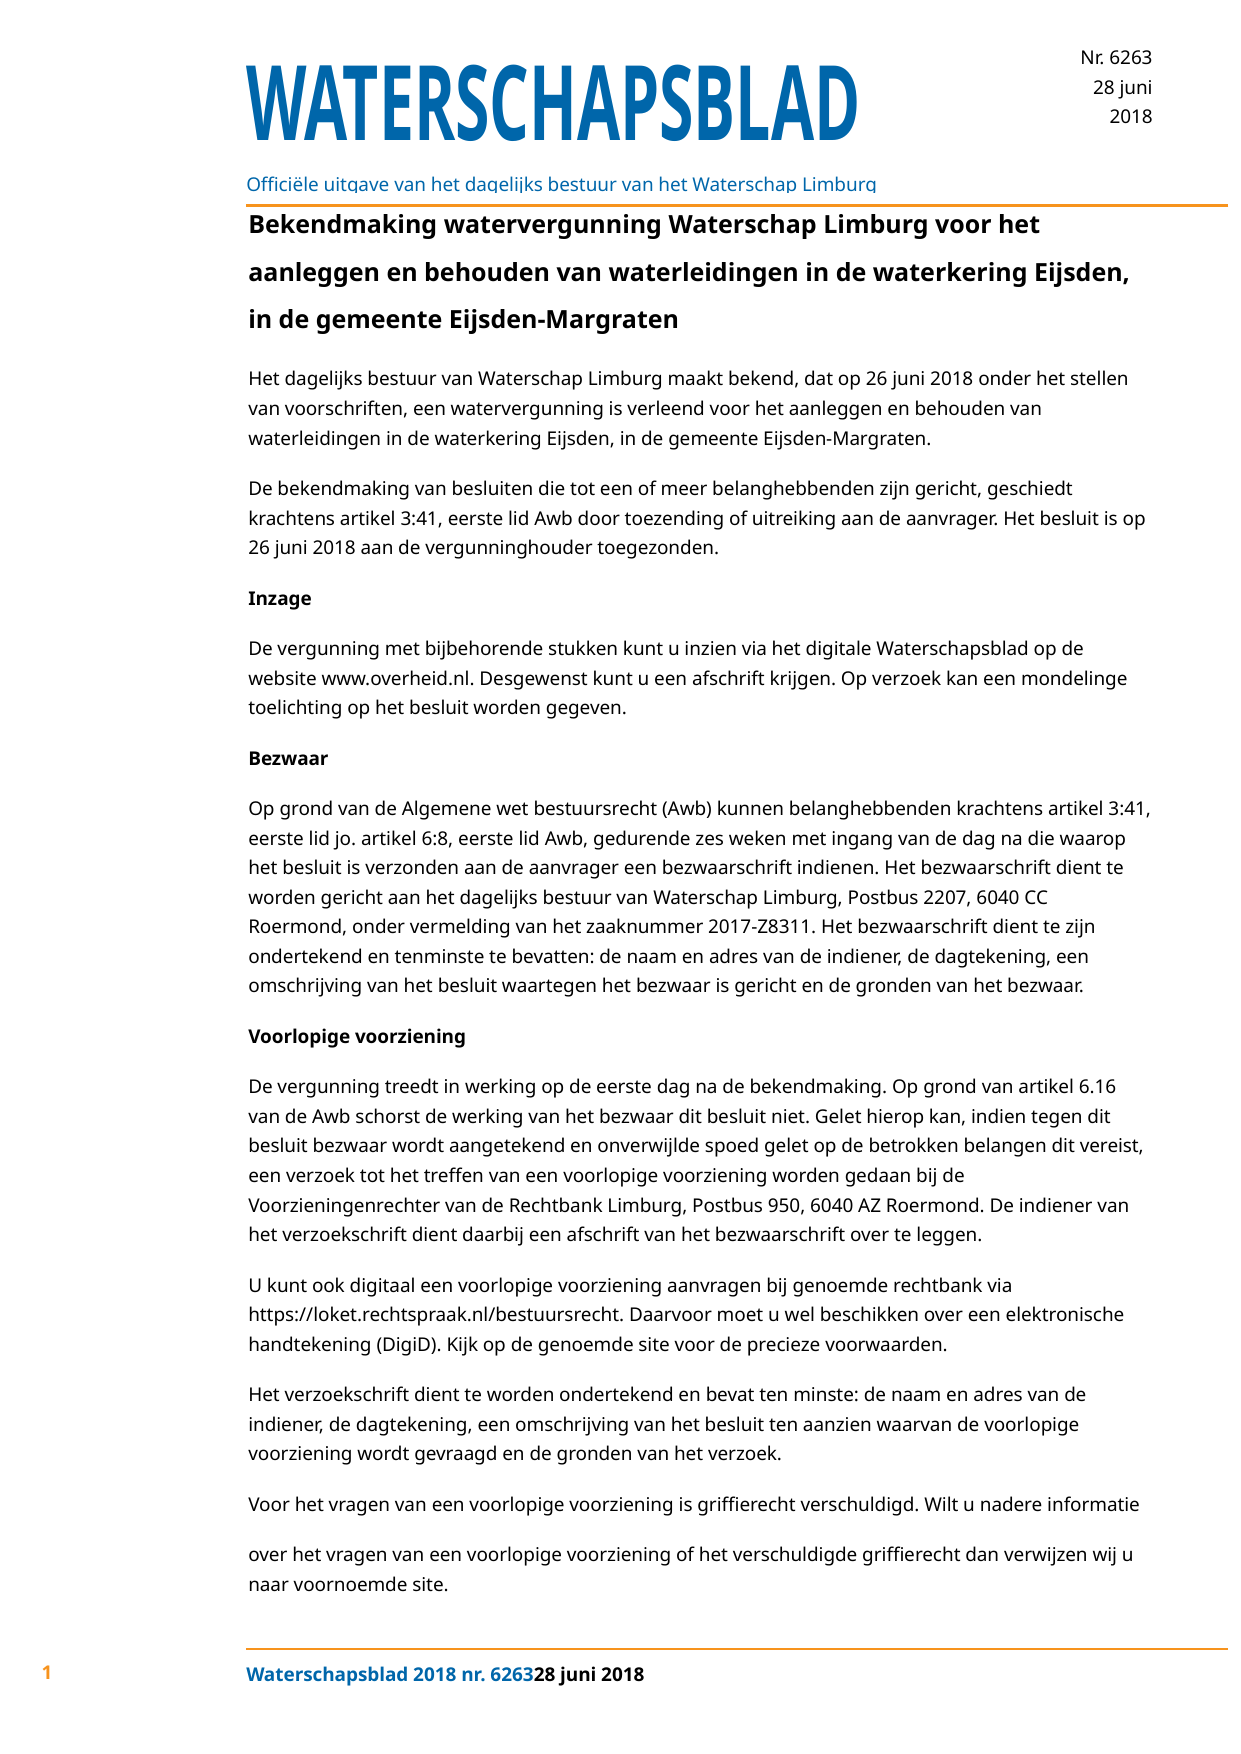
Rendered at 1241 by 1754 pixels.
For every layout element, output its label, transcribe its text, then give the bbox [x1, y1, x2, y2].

text over het vragen van een voorlopige voorziening of het verschuldigde griffierecht dan verwijzen wij u naar voornoemde site. [248, 1541, 1152, 1597]
text Bezwaar [248, 745, 1152, 770]
text Voorlopige voorziening [248, 1023, 1152, 1049]
text Bekendmaking watervergunning Waterschap Limburg voor het aanleggen en behouden van waterleidingen in de waterkering Eijsden, in de gemeente Eijsden-Margraten [248, 207, 1152, 336]
picture [41, 47, 231, 172]
text Het verzoekschrift dient te worden ondertekend en bevat ten minste: de naam en adres van de indiener, de dagtekening, een omschrijving van het besluit ten aanzien waarvan de voorlopige voorziening wordt gevraagd en de gronden van het verzoek. [248, 1381, 1152, 1466]
text Het dagelijks bestuur van Waterschap Limburg maakt bekend, dat op 26 juni 2018 onder het stellen van voorschriften, een watervergunning is verleend voor het aanleggen en behouden van waterleidingen in de waterkering Eijsden, in de gemeente Eijsden-Margraten. [248, 366, 1152, 450]
text Op grond van de Algemene wet bestuursrecht (Awb) kunnen belanghebbenden krachtens artikel 3:41, eerste lid jo. artikel 6:8, eerste lid Awb, gedurende zes weken met ingang van de dag na die waarop het besluit is verzonden aan de aanvrager een bezwaarschrift indienen. Het bezwaarschrift dient te worden gericht aan het dagelijks bestuur van Waterschap Limburg, Postbus 2207, 6040 CC Roermond, onder vermelding van het zaaknummer 2017-Z8311. Het bezwaarschrift dient te zijn ondertekend en tenminste te bevatten: de naam en adres van de indiener, de dagtekening, een omschrijving van het besluit waartegen het bezwaar is gericht en de gronden van het bezwaar. [248, 795, 1152, 998]
text De bekendmaking van besluiten die tot een of meer belanghebbenden zijn gericht, geschiedt krachtens artikel 3:41, eerste lid Awb door toezending of uitreiking aan de aanvrager. Het besluit is op 26 juni 2018 aan de vergunninghouder toegezonden. [248, 475, 1152, 560]
text De vergunning met bijbehorende stukken kunt u inzien via het digitale Waterschapsblad op de website www.overheid.nl. Desgewenst kunt u een afschrift krijgen. Op verzoek kan een mondelinge toelichting op het besluit worden gegeven. [248, 635, 1152, 720]
text U kunt ook digitaal een voorlopige voorziening aanvragen bij genoemde rechtbank via https://loket.rechtspraak.nl/bestuursrecht. Daarvoor moet u wel beschikken over een elektronische handtekening (DigiD). Kijk op de genoemde site voor de precieze voorwaarden. [248, 1272, 1152, 1357]
text De vergunning treedt in werking op de eerste dag na de bekendmaking. Op grond van artikel 6.16 van de Awb schorst de werking van het bezwaar dit besluit niet. Gelet hierop kan, indien tegen dit besluit bezwaar wordt aangetekend en onverwijlde spoed gelet op de betrokken belangen dit vereist, een verzoek tot het treffen van een voorlopige voorziening worden gedaan bij de Voorzieningenrechter van de Rechtbank Limburg, Postbus 950, 6040 AZ Roermond. De indiener van het verzoekschrift dient daarbij een afschrift van het bezwaarschrift over te leggen. [248, 1073, 1152, 1247]
text Inzage [248, 585, 1152, 610]
text Voor het vragen van een voorlopige voorziening is griffierecht verschuldigd. Wilt u nadere informatie [248, 1491, 1152, 1517]
